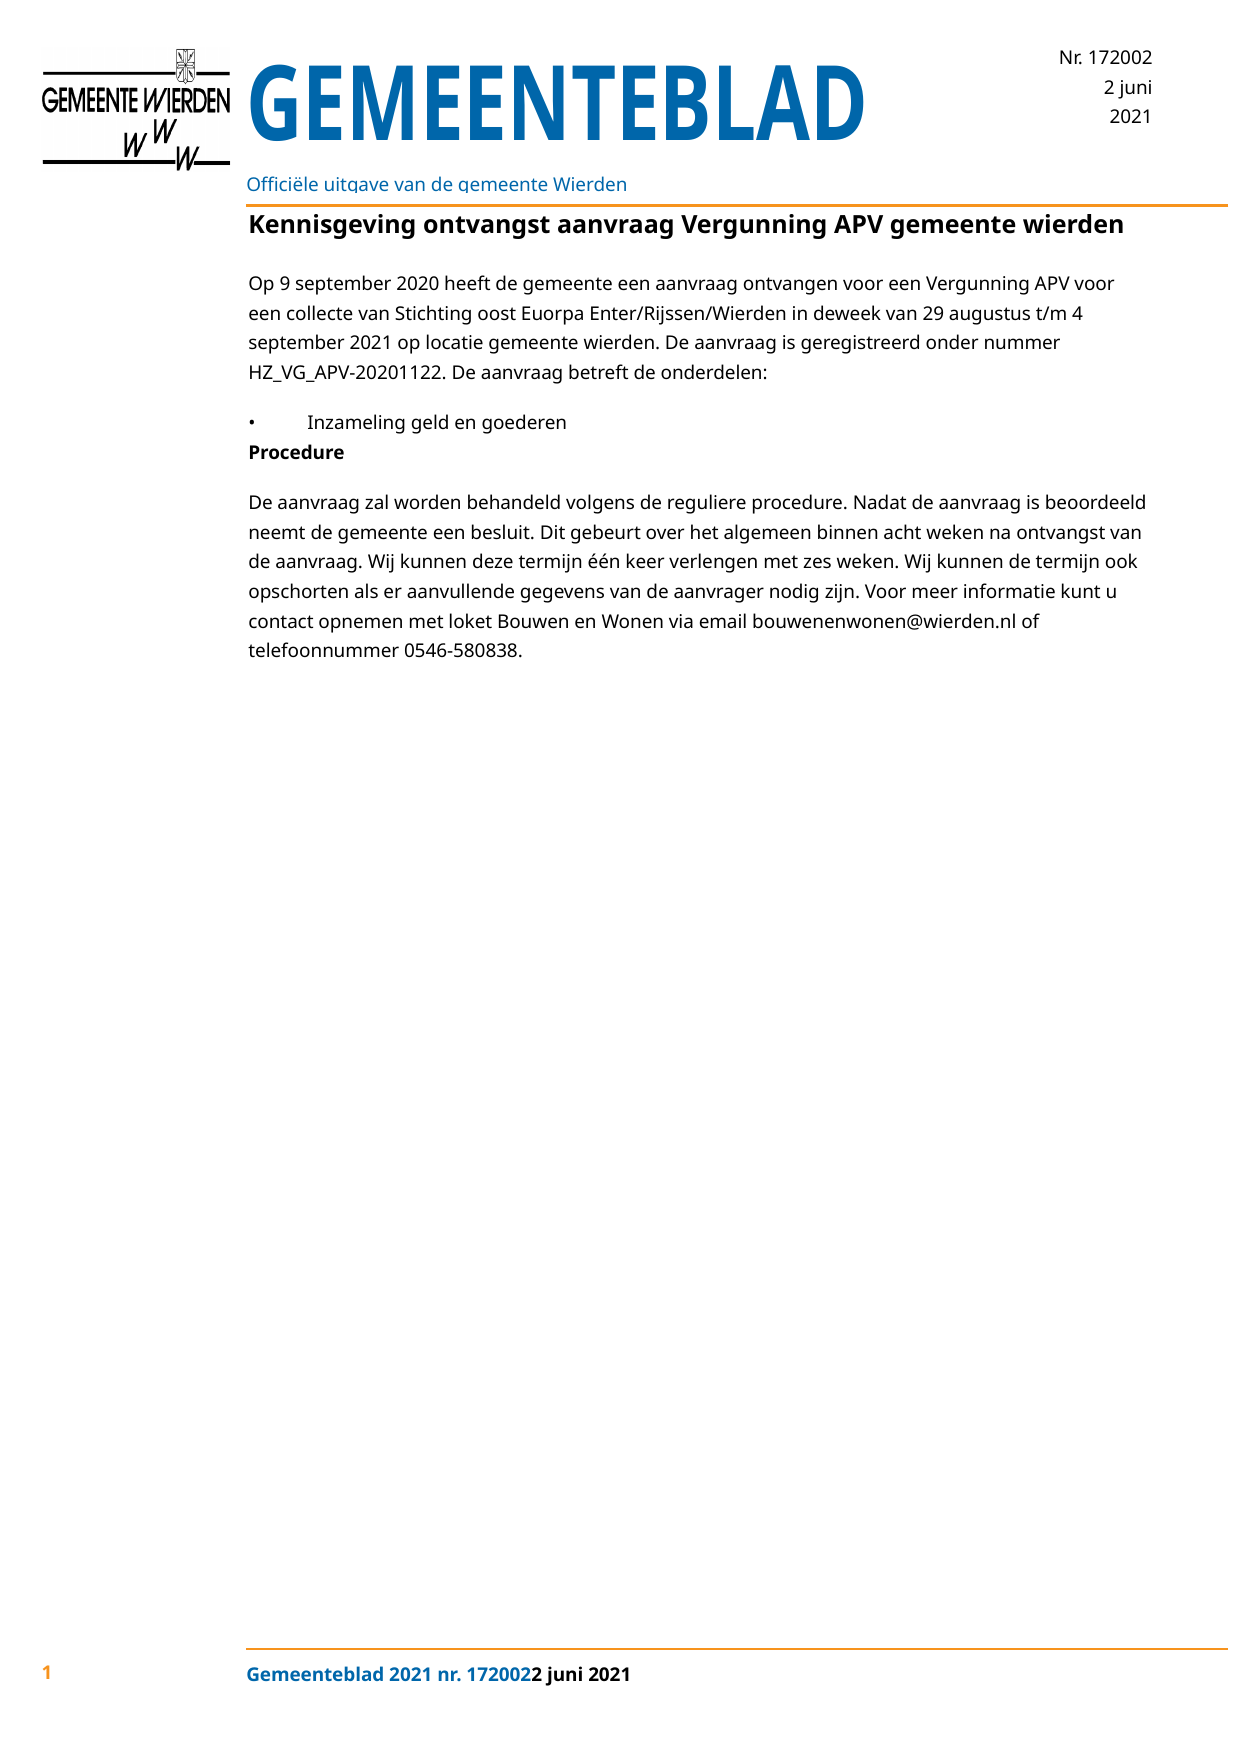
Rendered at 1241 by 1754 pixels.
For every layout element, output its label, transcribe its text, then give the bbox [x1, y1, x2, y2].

picture [41, 47, 231, 172]
text Procedure [248, 439, 1152, 465]
text Op 9 september 2020 heeft de gemeente een aanvraag ontvangen voor een Vergunning APV voor een collecte van Stichting oost Euorpa Enter/Rijssen/Wierden in deweek van 29 augustus t/m 4 september 2021 op locatie gemeente wierden. De aanvraag is geregistreerd onder nummer HZ_VG_APV-20201122. De aanvraag betreft de onderdelen: [248, 270, 1152, 385]
list Inzameling geld en goederen [248, 409, 1152, 435]
text Kennisgeving ontvangst aanvraag Vergunning APV gemeente wierden [248, 207, 1152, 241]
text De aanvraag zal worden behandeld volgens de reguliere procedure. Nadat de aanvraag is beoordeeld neemt de gemeente een besluit. Dit gebeurt over het algemeen binnen acht weken na ontvangst van de aanvraag. Wij kunnen deze termijn één keer verlengen met zes weken. Wij kunnen de termijn ook opschorten als er aanvullende gegevens van de aanvrager nodig zijn. Voor meer informatie kunt u contact opnemen met loket Bouwen en Wonen via email bouwenenwonen@wierden.nl of telefoonnummer 0546-580838. [248, 489, 1152, 663]
